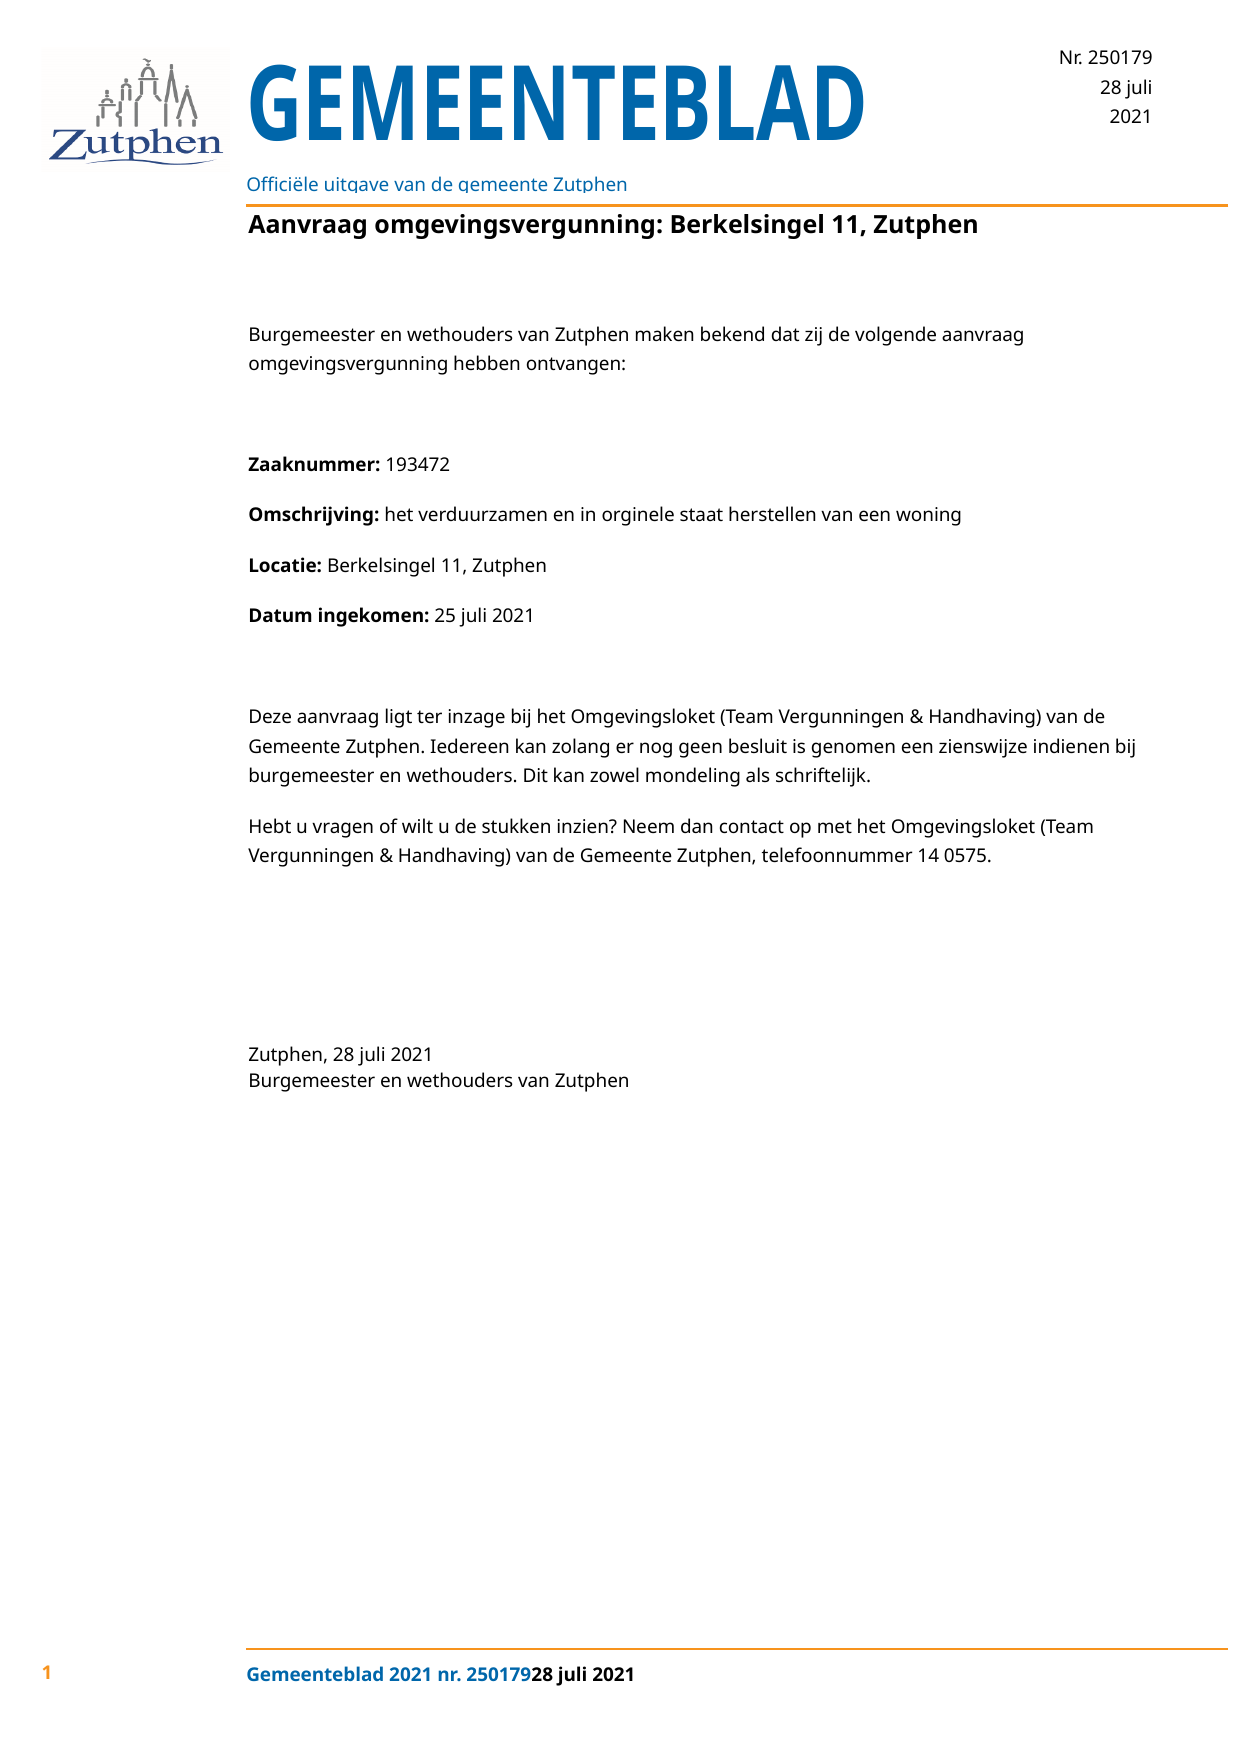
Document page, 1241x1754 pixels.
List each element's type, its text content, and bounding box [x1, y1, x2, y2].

text Zutphen, 28 juli 2021 [248, 1041, 1152, 1067]
text Burgemeester en wethouders van Zutphen [248, 1067, 1152, 1093]
text Locatie: Berkelsingel 11, Zutphen [248, 552, 1152, 578]
text Zaaknummer: 193472 [248, 451, 1152, 477]
text Aanvraag omgevingsvergunning: Berkelsingel 11, Zutphen [248, 207, 1152, 241]
text Datum ingekomen: 25 juli 2021 [248, 602, 1152, 628]
text Deze aanvraag ligt ter inzage bij het Omgevingsloket (Team Vergunningen & Handhaving) van de Gemeente Zutphen. Iedereen kan zolang er nog geen besluit is genomen een zienswijze indienen bij burgemeester en wethouders. Dit kan zowel mondeling als schriftelijk. [248, 703, 1152, 788]
text Burgemeester en wethouders van Zutphen maken bekend dat zij de volgende aanvraag omgevingsvergunning hebben ontvangen: [248, 321, 1152, 376]
picture [41, 47, 231, 172]
text Hebt u vragen of wilt u de stukken inzien? Neem dan contact op met het Omgevingsloket (Team Vergunningen & Handhaving) van de Gemeente Zutphen, telefoonnummer 14 0575. [248, 813, 1152, 868]
text Omschrijving: het verduurzamen en in orginele staat herstellen van een woning [248, 502, 1152, 527]
